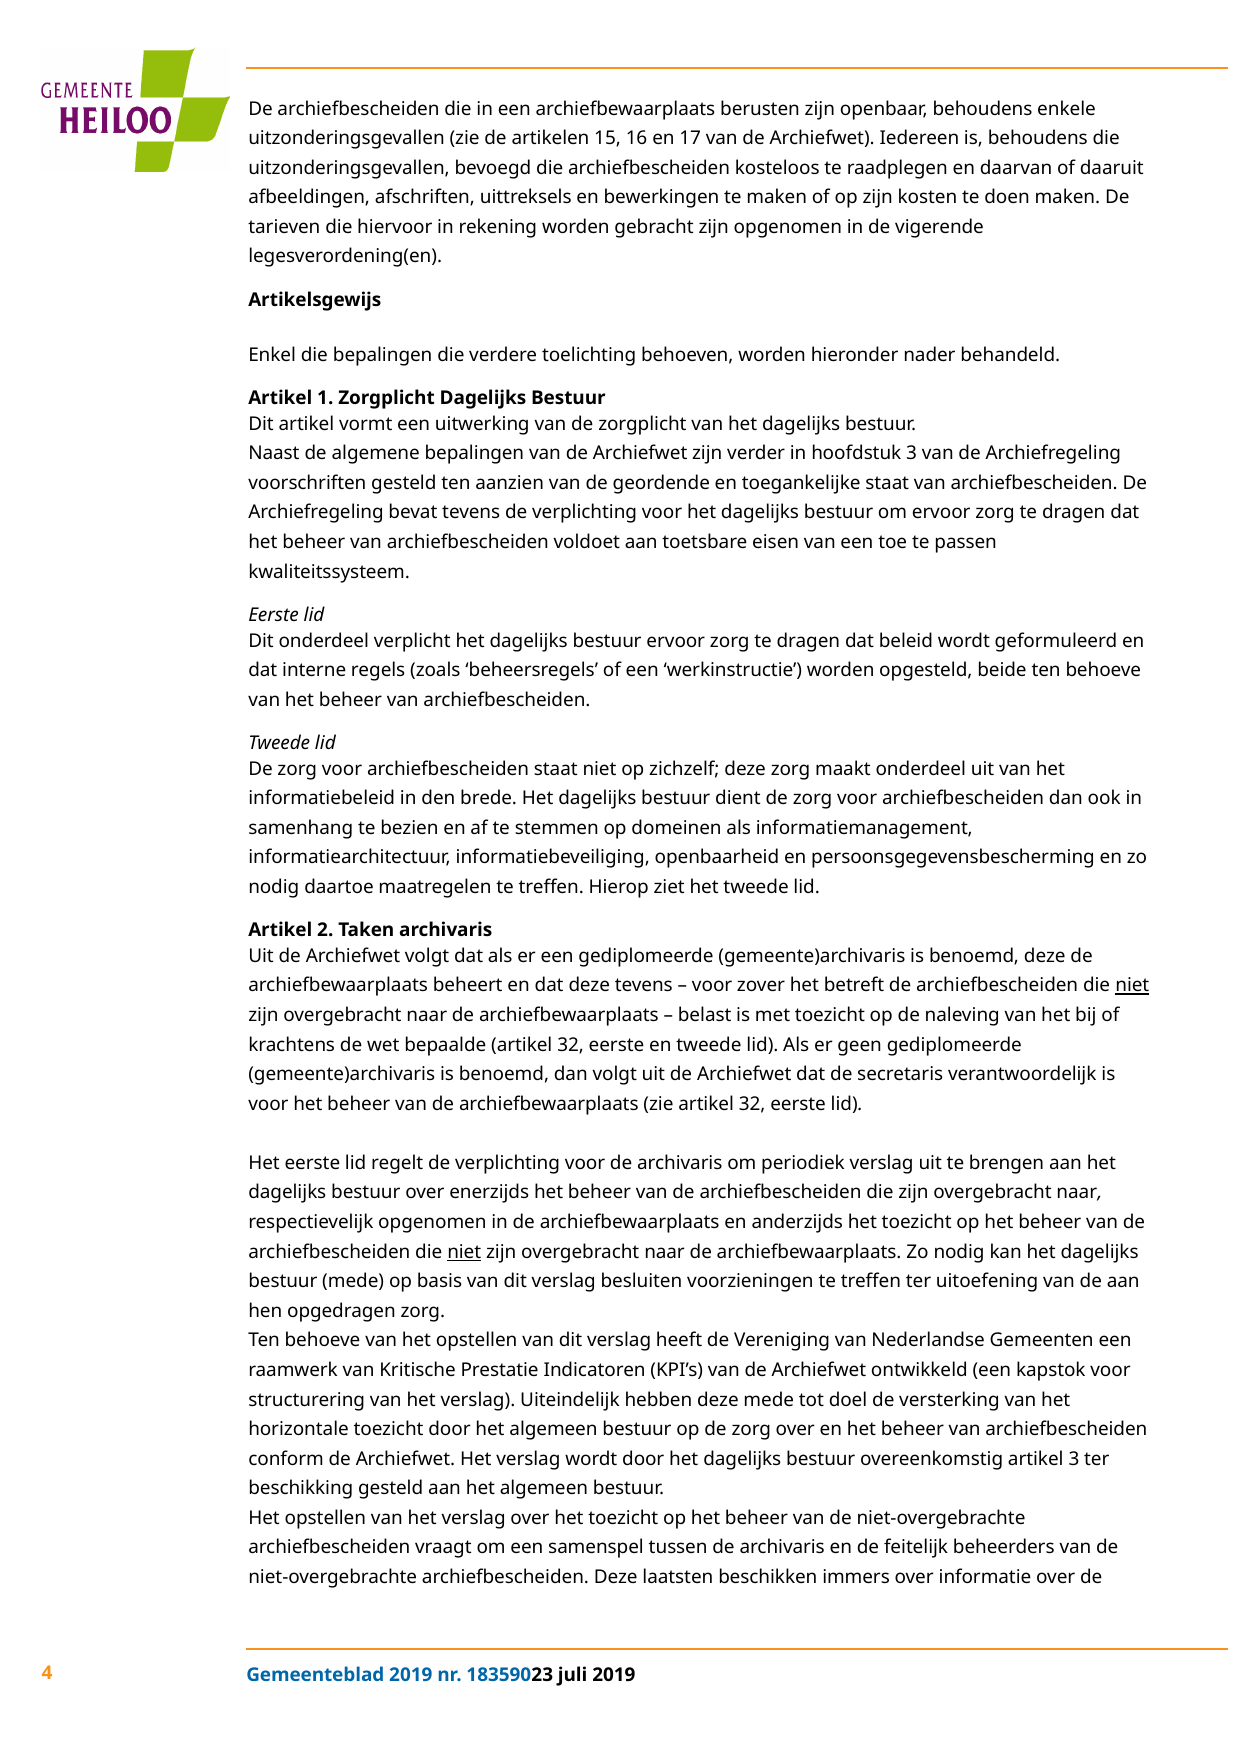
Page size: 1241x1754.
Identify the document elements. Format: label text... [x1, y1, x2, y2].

picture [41, 47, 231, 172]
text Het eerste lid regelt de verplichting voor de archivaris om periodiek verslag uit te brengen aan het dagelijks bestuur over enerzijds het beheer van de archiefbescheiden die zijn overgebracht naar, respectievelijk opgenomen in de archiefbewaarplaats en anderzijds het toezicht op het beheer van de archiefbescheiden die niet zijn overgebracht naar de archiefbewaarplaats. Zo nodig kan het dagelijks bestuur (mede) op basis van dit verslag besluiten voorzieningen te treffen ter uitoefening van de aan hen opgedragen zorg. [248, 1149, 1152, 1323]
text Dit onderdeel verplicht het dagelijks bestuur ervoor zorg te dragen dat beleid wordt geformuleerd en dat interne regels (zoals ‘beheersregels’ of een ‘werkinstructie’) worden opgesteld, beide ten behoeve van het beheer van archiefbescheiden. [248, 627, 1152, 712]
text Artikel 1. Zorgplicht Dagelijks Bestuur [248, 384, 1152, 410]
text Naast de algemene bepalingen van de Archiefwet zijn verder in hoofdstuk 3 van de Archiefregeling voorschriften gesteld ten aanzien van de geordende en toegankelijke staat van archiefbescheiden. De Archiefregeling bevat tevens de verplichting voor het dagelijks bestuur om ervoor zorg te dragen dat het beheer van archiefbescheiden voldoet aan toetsbare eisen van een toe te passen kwaliteitssysteem. [248, 439, 1152, 584]
text De archiefbescheiden die in een archiefbewaarplaats berusten zijn openbaar, behoudens enkele uitzonderingsgevallen (zie de artikelen 15, 16 en 17 van de Archiefwet). Iedereen is, behoudens die uitzonderingsgevallen, bevoegd die archiefbescheiden kosteloos te raadplegen en daarvan of daaruit afbeeldingen, afschriften, uittreksels en bewerkingen te maken of op zijn kosten te doen maken. De tarieven die hiervoor in rekening worden gebracht zijn opgenomen in de vigerende legesverordening(en). [248, 95, 1152, 268]
text Tweede lid [248, 729, 1152, 755]
text Eerste lid [248, 601, 1152, 627]
text Artikel 2. Taken archivaris [248, 916, 1152, 942]
text Uit de Archiefwet volgt dat als er een gediplomeerde (gemeente)archivaris is benoemd, deze de archiefbewaarplaats beheert en dat deze tevens – voor zover het betreft de archiefbescheiden die niet zijn overgebracht naar de archiefbewaarplaats – belast is met toezicht op de naleving van het bij of krachtens de wet bepaalde (artikel 32, eerste en tweede lid). Als er geen gediplomeerde (gemeente)archivaris is benoemd, dan volgt uit de Archiefwet dat de secretaris verantwoordelijk is voor het beheer van de archiefbewaarplaats (zie artikel 32, eerste lid). [248, 942, 1152, 1116]
text Ten behoeve van het opstellen van dit verslag heeft de Vereniging van Nederlandse Gemeenten een raamwerk van Kritische Prestatie Indicatoren (KPI’s) van de Archiefwet ontwikkeld (een kapstok voor structurering van het verslag). Uiteindelijk hebben deze mede tot doel de versterking van het horizontale toezicht door het algemeen bestuur op de zorg over en het beheer van archiefbescheiden conform de Archiefwet. Het verslag wordt door het dagelijks bestuur overeenkomstig artikel 3 ter beschikking gesteld aan het algemeen bestuur. [248, 1327, 1152, 1500]
text Enkel die bepalingen die verdere toelichting behoeven, worden hieronder nader behandeld. [248, 341, 1152, 367]
text Artikelsgewijs [248, 286, 1152, 312]
text De zorg voor archiefbescheiden staat niet op zichzelf; deze zorg maakt onderdeel uit van het informatiebeleid in den brede. Het dagelijks bestuur dient de zorg voor archiefbescheiden dan ook in samenhang te bezien en af te stemmen op domeinen als informatiemanagement, informatiearchitectuur, informatiebeveiliging, openbaarheid en persoonsgegevensbescherming en zo nodig daartoe maatregelen te treffen. Hierop ziet het tweede lid. [248, 755, 1152, 899]
text Dit artikel vormt een uitwerking van de zorgplicht van het dagelijks bestuur. [248, 410, 1152, 436]
text Het opstellen van het verslag over het toezicht op het beheer van de niet-overgebrachte archiefbescheiden vraagt om een samenspel tussen de archivaris en de feitelijk beheerders van de niet-overgebrachte archiefbescheiden. Deze laatsten beschikken immers over informatie over de [248, 1504, 1152, 1589]
